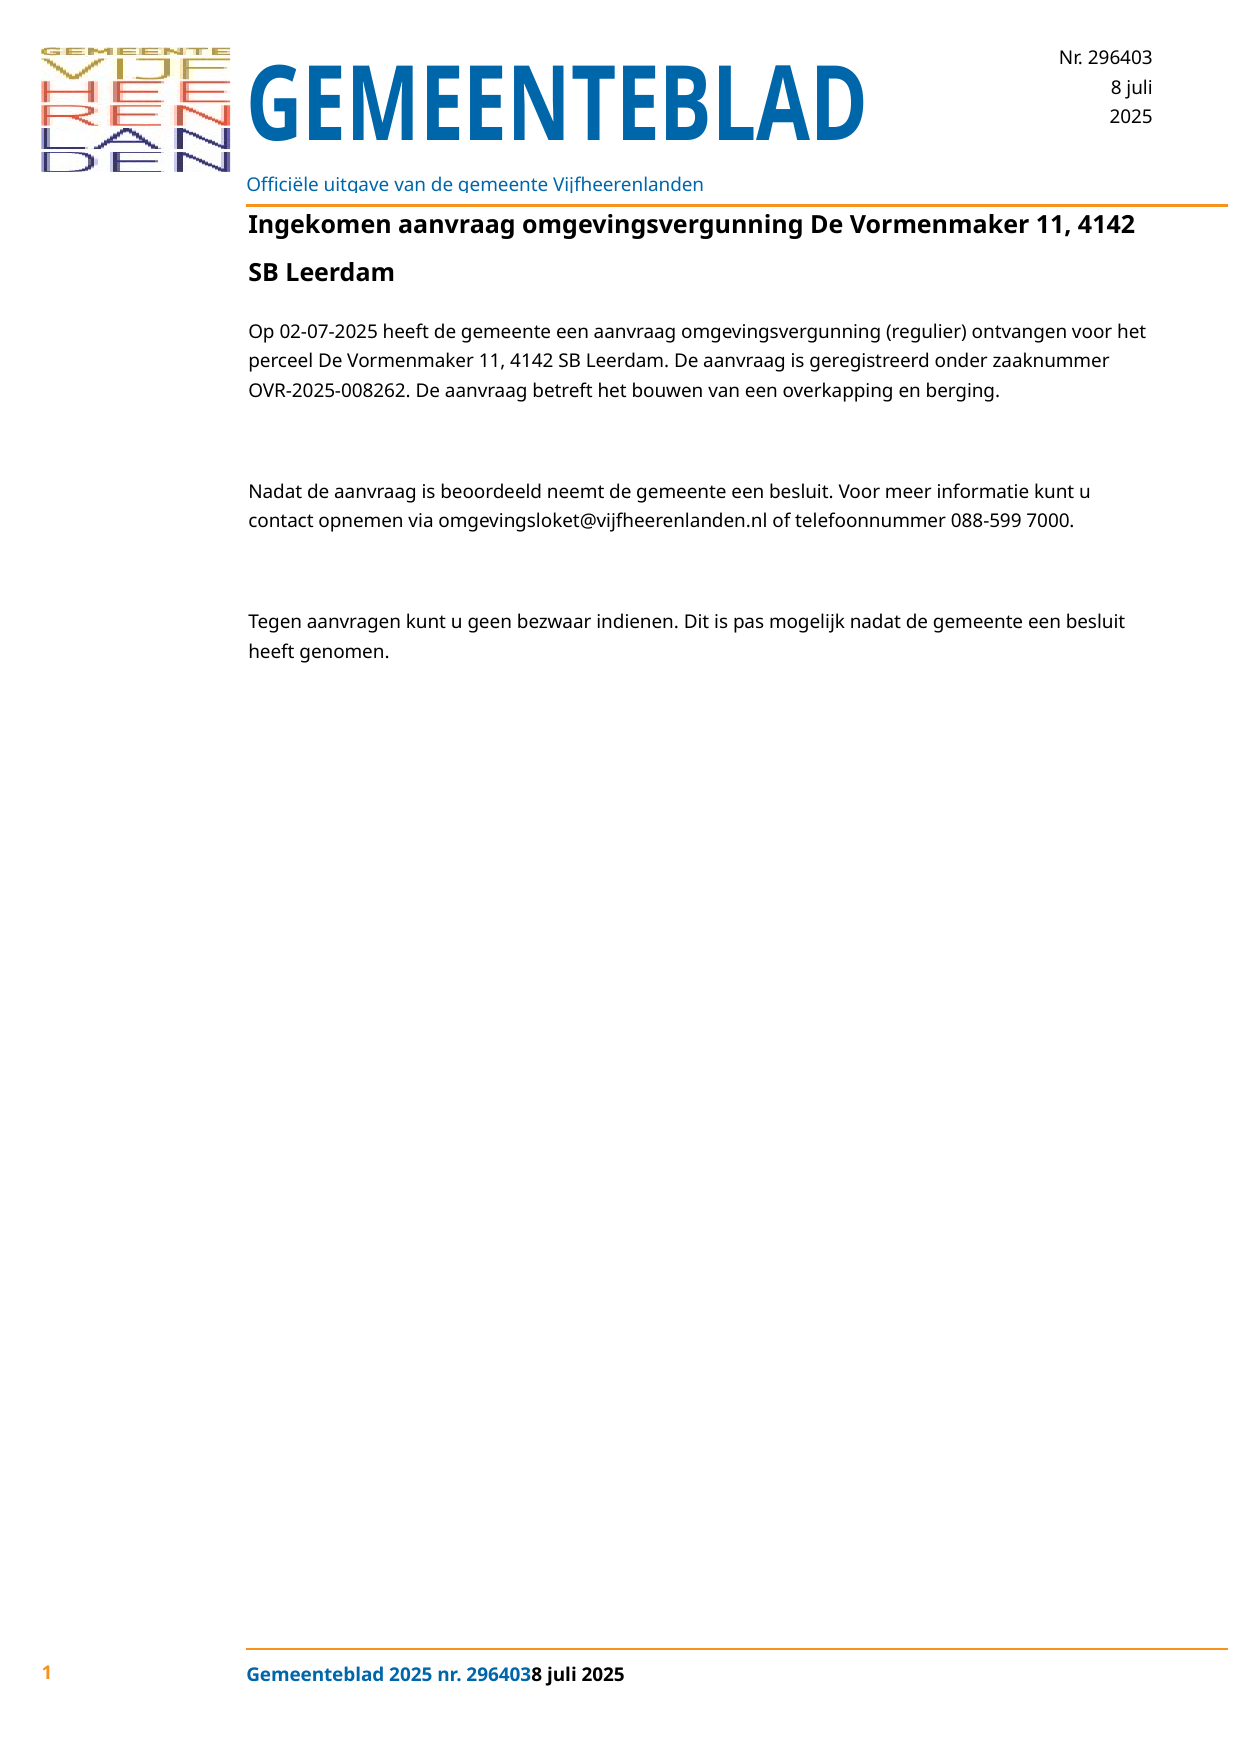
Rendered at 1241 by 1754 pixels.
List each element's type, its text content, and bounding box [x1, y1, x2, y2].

text Op 02-07-2025 heeft de gemeente een aanvraag omgevingsvergunning (regulier) ontvangen voor het perceel De Vormenmaker 11, 4142 SB Leerdam. De aanvraag is geregistreerd onder zaaknummer OVR-2025-008262. De aanvraag betreft het bouwen van een overkapping en berging. [248, 318, 1152, 403]
picture [41, 47, 231, 172]
text Tegen aanvragen kunt u geen bezwaar indienen. Dit is pas mogelijk nadat de gemeente een besluit heeft genomen. [248, 608, 1152, 664]
text Nadat de aanvraag is beoordeeld neemt de gemeente een besluit. Voor meer informatie kunt u contact opnemen via omgevingsloket@vijfheerenlanden.nl of telefoonnummer 088-599 7000. [248, 478, 1152, 533]
text Ingekomen aanvraag omgevingsvergunning De Vormenmaker 11, 4142 SB Leerdam [248, 207, 1152, 288]
